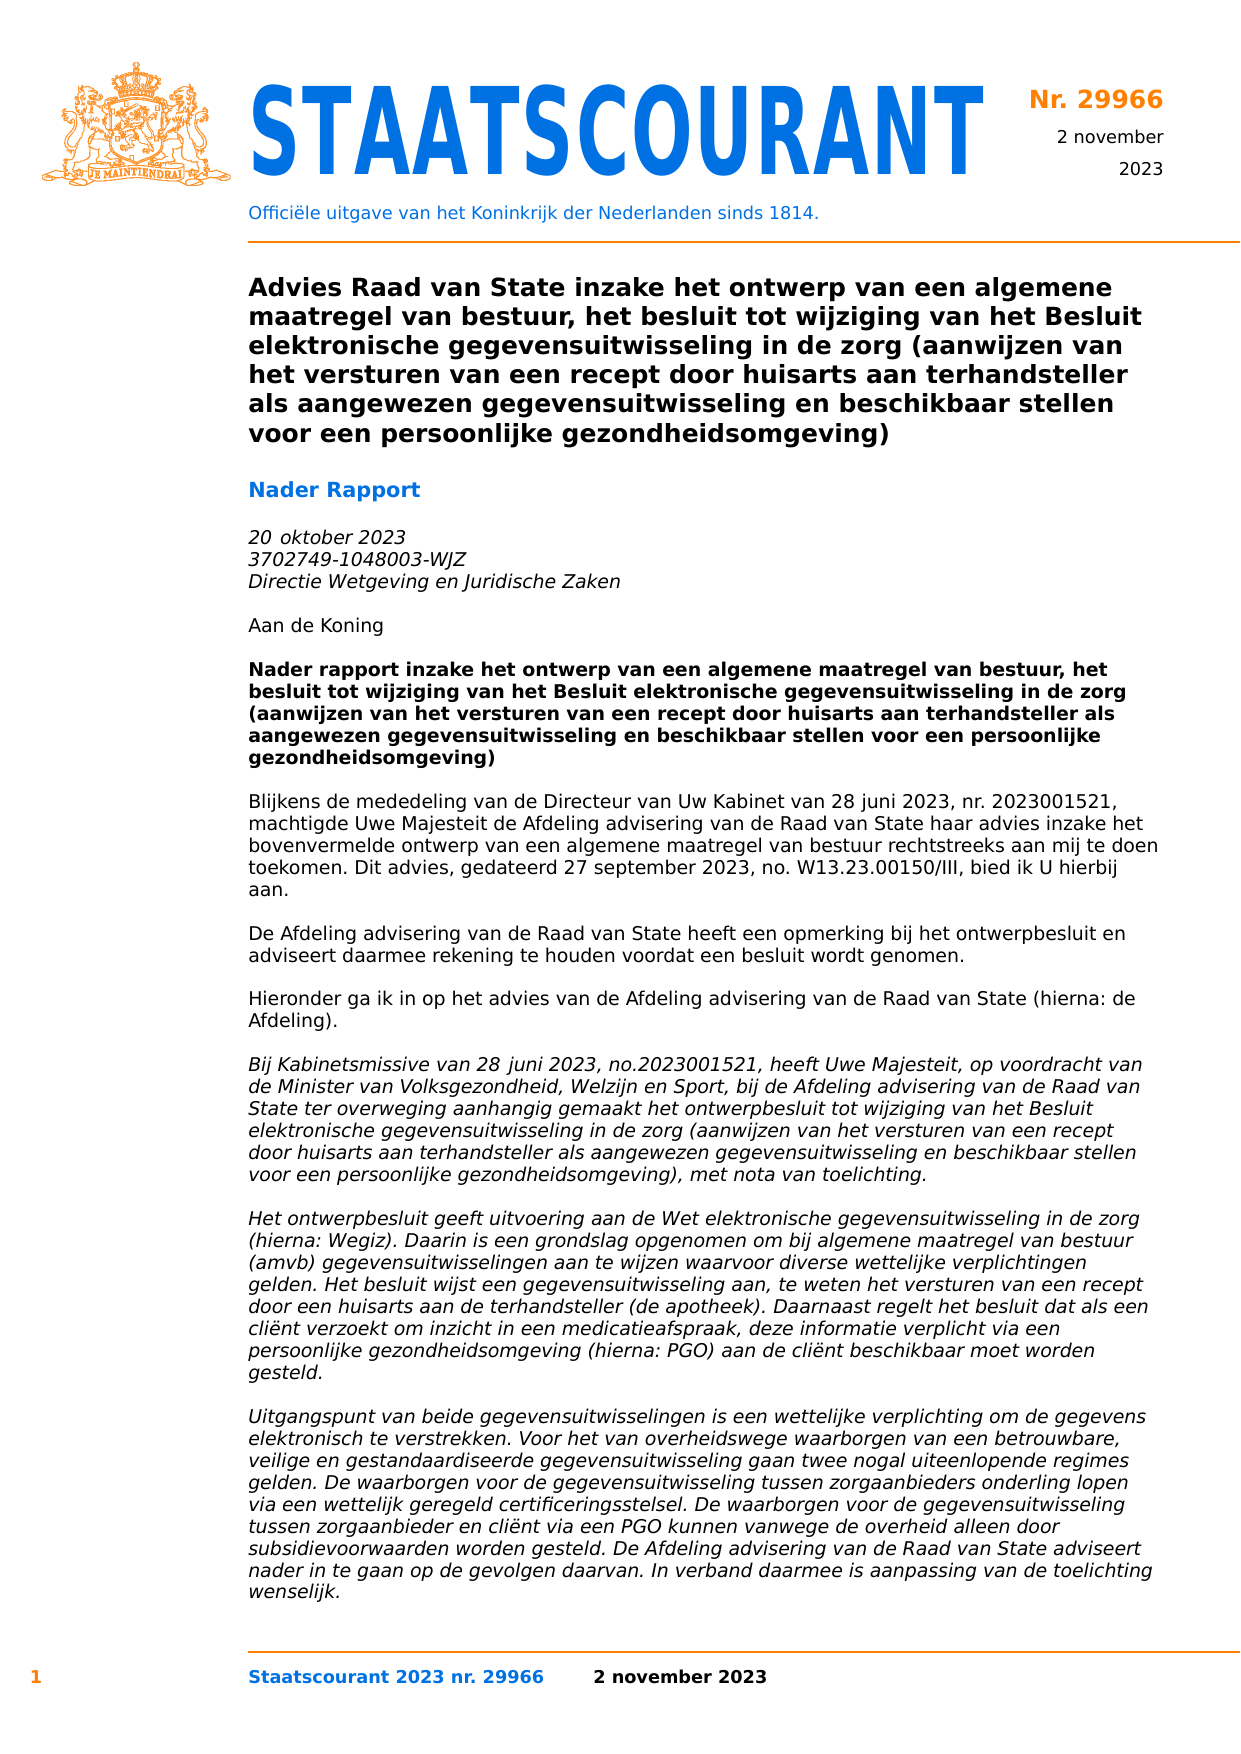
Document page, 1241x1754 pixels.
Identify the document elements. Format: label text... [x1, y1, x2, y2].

text Hieronder ga ik in op het advies van de Afdeling advisering van de Raad van State (hierna: de Afdeling). [248, 988, 1163, 1032]
text Bij Kabinetsmissive van 28 juni 2023, no.2023001521, heeft Uwe Majesteit, op voordracht van de Minister van Volksgezondheid, Welzijn en Sport, bij de Afdeling advisering van de Raad van State ter overweging aanhangig gemaakt het ontwerpbesluit tot wijziging van het Besluit elektronische gegevensuitwisseling in de zorg (aanwijzen van het versturen van een recept door huisarts aan terhandsteller als aangewezen gegevensuitwisseling en beschikbaar stellen voor een persoonlijke gezondheidsomgeving), met nota van toelichting. [248, 1054, 1163, 1186]
subtitle Nader Rapport [248, 478, 1163, 502]
text 20 oktober 2023 [248, 527, 1163, 549]
table_cell Officiële uitgave van het Koninkrijk der Nederlanden sinds 1814. [248, 203, 1240, 241]
text Aan de Koning [248, 615, 1163, 637]
text Het ontwerpbesluit geeft uitvoering aan de Wet elektronische gegevensuitwisseling in de zorg (hierna: Wegiz). Daarin is een grondslag opgenomen om bij algemene maatregel van bestuur (amvb) gegevensuitwisselingen aan te wijzen waarvoor diverse wettelijke verplichtingen gelden. Het besluit wijst een gegevensuitwisseling aan, te weten het versturen van een recept door een huisarts aan de terhandsteller (de apotheek). Daarnaast regelt het besluit dat als een cliënt verzoekt om inzicht in een medicatieafspraak, deze informatie verplicht via een persoonlijke gezondheidsomgeving (hierna: PGO) aan de cliënt beschikbaar moet worden gesteld. [248, 1208, 1163, 1384]
text Directie Wetgeving en Juridische Zaken [248, 571, 1163, 593]
text Nader rapport inzake het ontwerp van een algemene maatregel van bestuur, het besluit tot wijziging van het Besluit elektronische gegevensuitwisseling in de zorg (aanwijzen van het versturen van een recept door huisarts aan terhandsteller als aangewezen gegevensuitwisseling en beschikbaar stellen voor een persoonlijke gezondheidsomgeving) [248, 659, 1163, 769]
table_cell 2023 [998, 153, 1240, 203]
subtitle Advies Raad van State inzake het ontwerp van een algemene maatregel van bestuur, het besluit tot wijziging van het Besluit elektronische gegevensuitwisseling in de zorg (aanwijzen van het versturen van een recept door huisarts aan terhandsteller als aangewezen gegevensuitwisseling en beschikbaar stellen voor een persoonlijke gezondheidsomgeving) [248, 273, 1163, 448]
text Blijkens de mededeling van de Directeur van Uw Kabinet van 28 juni 2023, nr. 2023001521, machtigde Uwe Majesteit de Afdeling advisering van de Raad van State haar advies inzake het bovenvermelde ontwerp van een algemene maatregel van bestuur rechtstreeks aan mij te doen toekomen. Dit advies, gedateerd 27 september 2023, no. W13.23.00150/III, bied ik U hierbij aan. [248, 791, 1163, 901]
table_cell 2 november [998, 121, 1240, 153]
table_header STAATSCOURANT [248, 62, 998, 203]
picture [41, 62, 231, 186]
text 3702749-1048003-WJZ [248, 549, 1163, 571]
table_header Nr. 29966 [998, 62, 1240, 121]
text De Afdeling advisering van de Raad van State heeft een opmerking bij het ontwerpbesluit en adviseert daarmee rekening te houden voordat een besluit wordt genomen. [248, 922, 1163, 966]
text Uitgangspunt van beide gegevensuitwisselingen is een wettelijke verplichting om de gegevens elektronisch te verstrekken. Voor het van overheidswege waarborgen van een betrouwbare, veilige en gestandaardiseerde gegevensuitwisseling gaan twee nogal uiteenlopende regimes gelden. De waarborgen voor de gegevensuitwisseling tussen zorgaanbieders onderling lopen via een wettelijk geregeld certificeringsstelsel. De waarborgen voor de gegevensuitwisseling tussen zorgaanbieder en cliënt via een PGO kunnen vanwege de overheid alleen door subsidievoorwaarden worden gesteld. De Afdeling advisering van de Raad van State adviseert nader in te gaan op de gevolgen daarvan. In verband daarmee is aanpassing van de toelichting wenselijk. [248, 1406, 1163, 1603]
table_header [25, 62, 248, 241]
